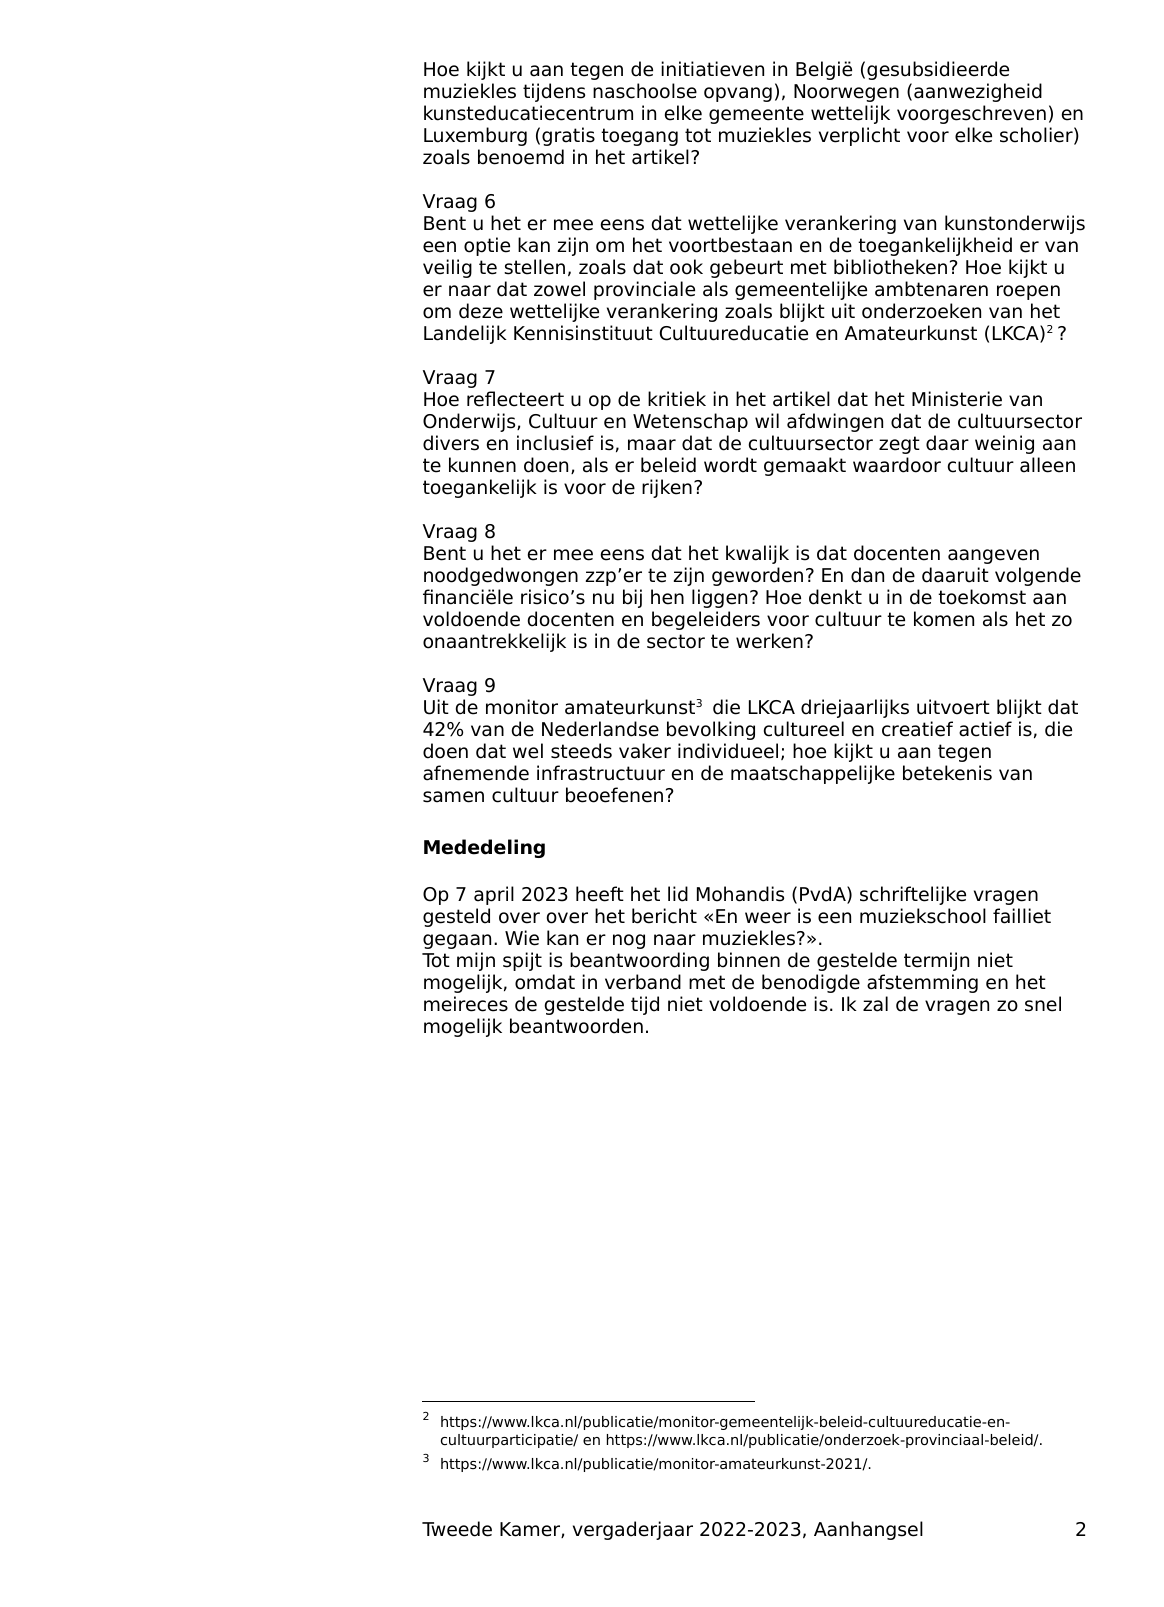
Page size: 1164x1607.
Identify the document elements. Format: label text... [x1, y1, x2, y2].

text Vraag 8 [422, 521, 1087, 543]
text https://www.lkca.nl/publicatie/monitor-amateurkunst-2021/. [422, 1452, 1087, 1474]
text Uit de monitor amateurkunst die LKCA driejaarlijks uitvoert blijkt dat 42% van de Nederlandse bevolking cultureel en creatief actief is, die doen dat wel steeds vaker individueel; hoe kijkt u aan tegen afnemende infrastructuur en de maatschappelijke betekenis van samen cultuur beoefenen? [422, 697, 1087, 807]
text Hoe reflecteert u op de kritiek in het artikel dat het Ministerie van Onderwijs, Cultuur en Wetenschap wil afdwingen dat de cultuursector divers en inclusief is, maar dat de cultuursector zegt daar weinig aan te kunnen doen, als er beleid wordt gemaakt waardoor cultuur alleen toegankelijk is voor de rijken? [422, 389, 1087, 499]
text Bent u het er mee eens dat wettelijke verankering van kunstonderwijs een optie kan zijn om het voortbestaan en de toegankelijkheid er van veilig te stellen, zoals dat ook gebeurt met bibliotheken? Hoe kijkt u er naar dat zowel provinciale als gemeentelijke ambtenaren roepen om deze wettelijke verankering zoals blijkt uit onderzoeken van het Landelijk Kennisinstituut Cultuureducatie en Amateurkunst (LKCA)? [422, 213, 1087, 345]
subtitle Mededeling [422, 837, 1087, 859]
text Vraag 7 [422, 367, 1087, 389]
text https://www.lkca.nl/publicatie/monitor-gemeentelijk-beleid-cultuureducatie-en-cultuurparticipatie/ en https://www.lkca.nl/publicatie/onderzoek-provinciaal-beleid/. [422, 1410, 1087, 1449]
text Hoe kijkt u aan tegen de initiatieven in België (gesubsidieerde muziekles tijdens naschoolse opvang), Noorwegen (aanwezigheid kunsteducatiecentrum in elke gemeente wettelijk voorgeschreven) en Luxemburg (gratis toegang tot muziekles verplicht voor elke scholier) zoals benoemd in het artikel? [422, 59, 1087, 169]
text Vraag 9 [422, 675, 1087, 697]
text Bent u het er mee eens dat het kwalijk is dat docenten aangeven noodgedwongen zzp’er te zijn geworden? En dan de daaruit volgende financiële risico’s nu bij hen liggen? Hoe denkt u in de toekomst aan voldoende docenten en begeleiders voor cultuur te komen als het zo onaantrekkelijk is in de sector te werken? [422, 543, 1087, 653]
text Op 7 april 2023 heeft het lid Mohandis (PvdA) schriftelijke vragen gesteld over over het bericht «En weer is een muziekschool failliet gegaan. Wie kan er nog naar muziekles?». [422, 884, 1087, 950]
text Vraag 6 [422, 191, 1087, 213]
text Tot mijn spijt is beantwoording binnen de gestelde termijn niet mogelijk, omdat in verband met de benodigde afstemming en het meireces de gestelde tijd niet voldoende is. Ik zal de vragen zo snel mogelijk beantwoorden. [422, 950, 1087, 1038]
